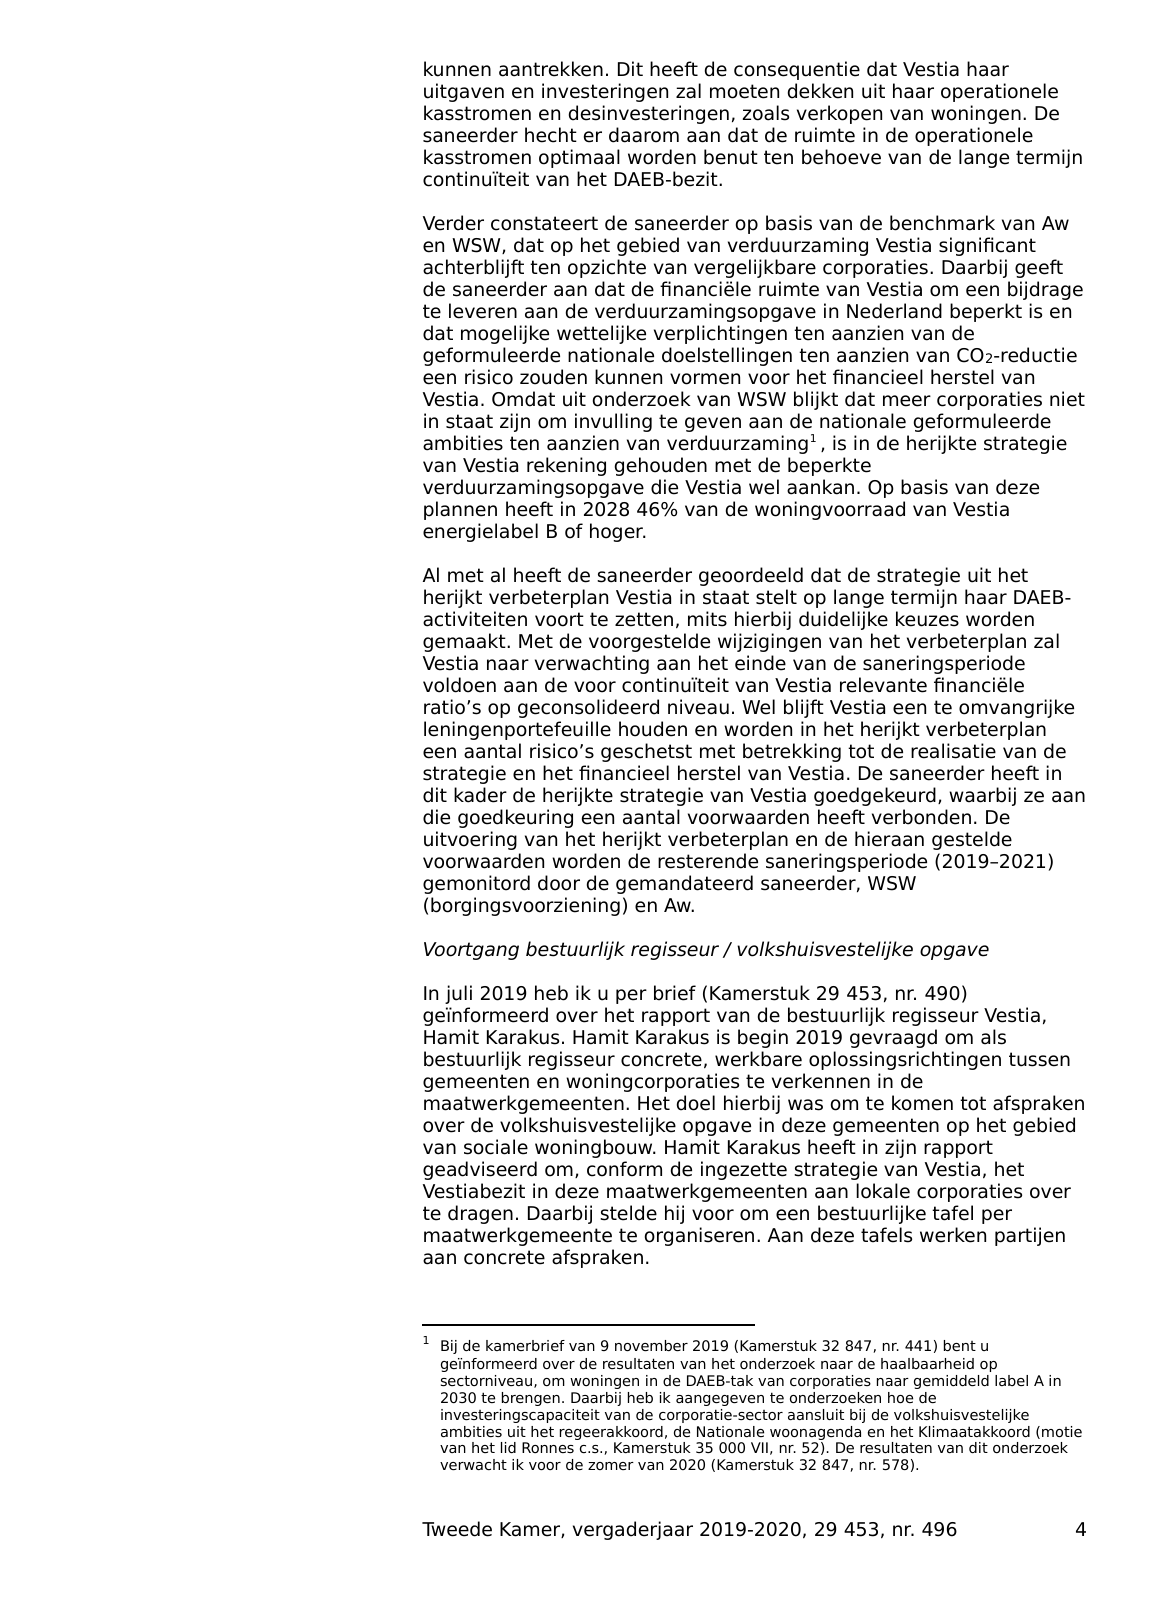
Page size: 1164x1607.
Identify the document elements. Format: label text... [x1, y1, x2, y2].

text kunnen aantrekken. Dit heeft de consequentie dat Vestia haar uitgaven en investeringen zal moeten dekken uit haar operationele kasstromen en desinvesteringen, zoals verkopen van woningen. De saneerder hecht er daarom aan dat de ruimte in de operationele kasstromen optimaal worden benut ten behoeve van de lange termijn continuïteit van het DAEB-bezit. [422, 59, 1087, 191]
text Al met al heeft de saneerder geoordeeld dat de strategie uit het herijkt verbeterplan Vestia in staat stelt op lange termijn haar DAEB-activiteiten voort te zetten, mits hierbij duidelijke keuzes worden gemaakt. Met de voorgestelde wijzigingen van het verbeterplan zal Vestia naar verwachting aan het einde van de saneringsperiode voldoen aan de voor continuïteit van Vestia relevante financiële ratio’s op geconsolideerd niveau. Wel blijft Vestia een te omvangrijke leningenportefeuille houden en worden in het herijkt verbeterplan een aantal risico’s geschetst met betrekking tot de realisatie van de strategie en het financieel herstel van Vestia. De saneerder heeft in dit kader de herijkte strategie van Vestia goedgekeurd, waarbij ze aan die goedkeuring een aantal voorwaarden heeft verbonden. De uitvoering van het herijkt verbeterplan en de hieraan gestelde voorwaarden worden de resterende saneringsperiode (2019–2021) gemonitord door de gemandateerd saneerder, WSW (borgingsvoorziening) en Aw. [422, 565, 1087, 917]
text Bij de kamerbrief van 9 november 2019 (Kamerstuk 32 847, nr. 441) bent u geïnformeerd over de resultaten van het onderzoek naar de haalbaarheid op sectorniveau, om woningen in de DAEB-tak van corporaties naar gemiddeld label A in 2030 te brengen. Daarbij heb ik aangegeven te onderzoeken hoe de investeringscapaciteit van de corporatie-sector aansluit bij de volkshuisvestelijke ambities uit het regeerakkoord, de Nationale woonagenda en het Klimaatakkoord (motie van het lid Ronnes c.s., Kamerstuk 35 000 VII, nr. 52). De resultaten van dit onderzoek verwacht ik voor de zomer van 2020 (Kamerstuk 32 847, nr. 578). [422, 1334, 1087, 1474]
text In juli 2019 heb ik u per brief (Kamerstuk 29 453, nr. 490) geïnformeerd over het rapport van de bestuurlijk regisseur Vestia, Hamit Karakus. Hamit Karakus is begin 2019 gevraagd om als bestuurlijk regisseur concrete, werkbare oplossingsrichtingen tussen gemeenten en woningcorporaties te verkennen in de maatwerkgemeenten. Het doel hierbij was om te komen tot afspraken over de volkshuisvestelijke opgave in deze gemeenten op het gebied van sociale woningbouw. Hamit Karakus heeft in zijn rapport geadviseerd om, conform de ingezette strategie van Vestia, het Vestiabezit in deze maatwerkgemeenten aan lokale corporaties over te dragen. Daarbij stelde hij voor om een bestuurlijke tafel per maatwerkgemeente te organiseren. Aan deze tafels werken partijen aan concrete afspraken. [422, 983, 1087, 1269]
text Verder constateert de saneerder op basis van de benchmark van Aw en WSW, dat op het gebied van verduurzaming Vestia significant achterblijft ten opzichte van vergelijkbare corporaties. Daarbij geeft de saneerder aan dat de financiële ruimte van Vestia om een bijdrage te leveren aan de verduurzamingsopgave in Nederland beperkt is en dat mogelijke wettelijke verplichtingen ten aanzien van de geformuleerde nationale doelstellingen ten aanzien van CO2-reductie een risico zouden kunnen vormen voor het financieel herstel van Vestia. Omdat uit onderzoek van WSW blijkt dat meer corporaties niet in staat zijn om invulling te geven aan de nationale geformuleerde ambities ten aanzien van verduurzaming, is in de herijkte strategie van Vestia rekening gehouden met de beperkte verduurzamingsopgave die Vestia wel aankan. Op basis van deze plannen heeft in 2028 46% van de woningvoorraad van Vestia energielabel B of hoger. [422, 213, 1087, 543]
subtitle Voortgang bestuurlijk regisseur / volkshuisvestelijke opgave [422, 939, 1087, 961]
